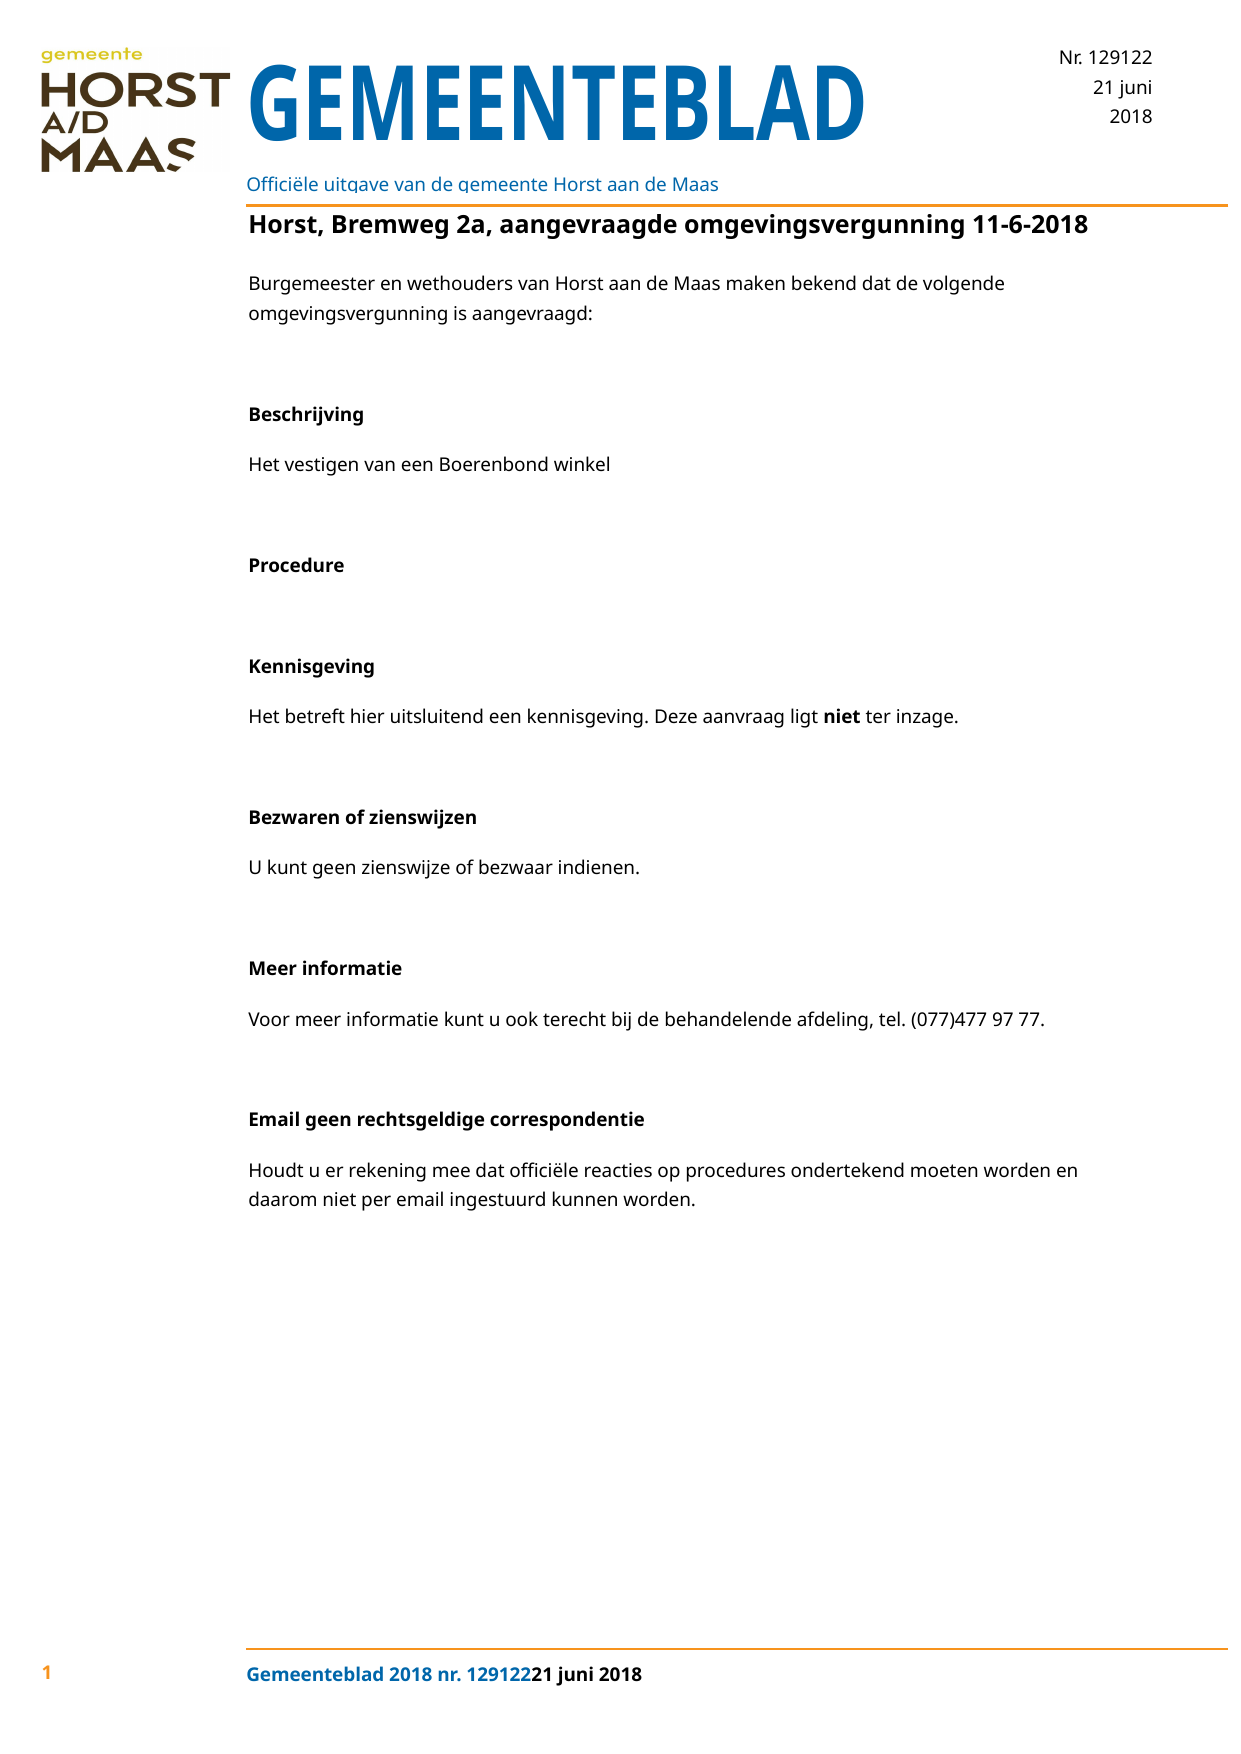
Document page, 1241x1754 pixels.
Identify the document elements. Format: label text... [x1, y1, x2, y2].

text Horst, Bremweg 2a, aangevraagde omgevingsvergunning 11-6-2018 [248, 207, 1152, 241]
text Het betreft hier uitsluitend een kennisgeving. Deze aanvraag ligt niet ter inzage. [248, 703, 1152, 729]
text Houdt u er rekening mee dat officiële reacties op procedures ondertekend moeten worden en daarom niet per email ingestuurd kunnen worden. [248, 1157, 1152, 1212]
text Procedure [248, 552, 1152, 578]
text Bezwaren of zienswijzen [248, 804, 1152, 830]
text Burgemeester en wethouders van Horst aan de Maas maken bekend dat de volgende omgevingsvergunning is aangevraagd: [248, 270, 1152, 326]
text Beschrijving [248, 401, 1152, 426]
text Kennisgeving [248, 653, 1152, 678]
text Email geen rechtsgeldige correspondentie [248, 1107, 1152, 1132]
text U kunt geen zienswijze of bezwaar indienen. [248, 854, 1152, 880]
picture [41, 47, 231, 172]
text Het vestigen van een Boerenbond winkel [248, 451, 1152, 477]
text Meer informatie [248, 955, 1152, 981]
text Voor meer informatie kunt u ook terecht bij de behandelende afdeling, tel. (077)477 97 77. [248, 1006, 1152, 1031]
